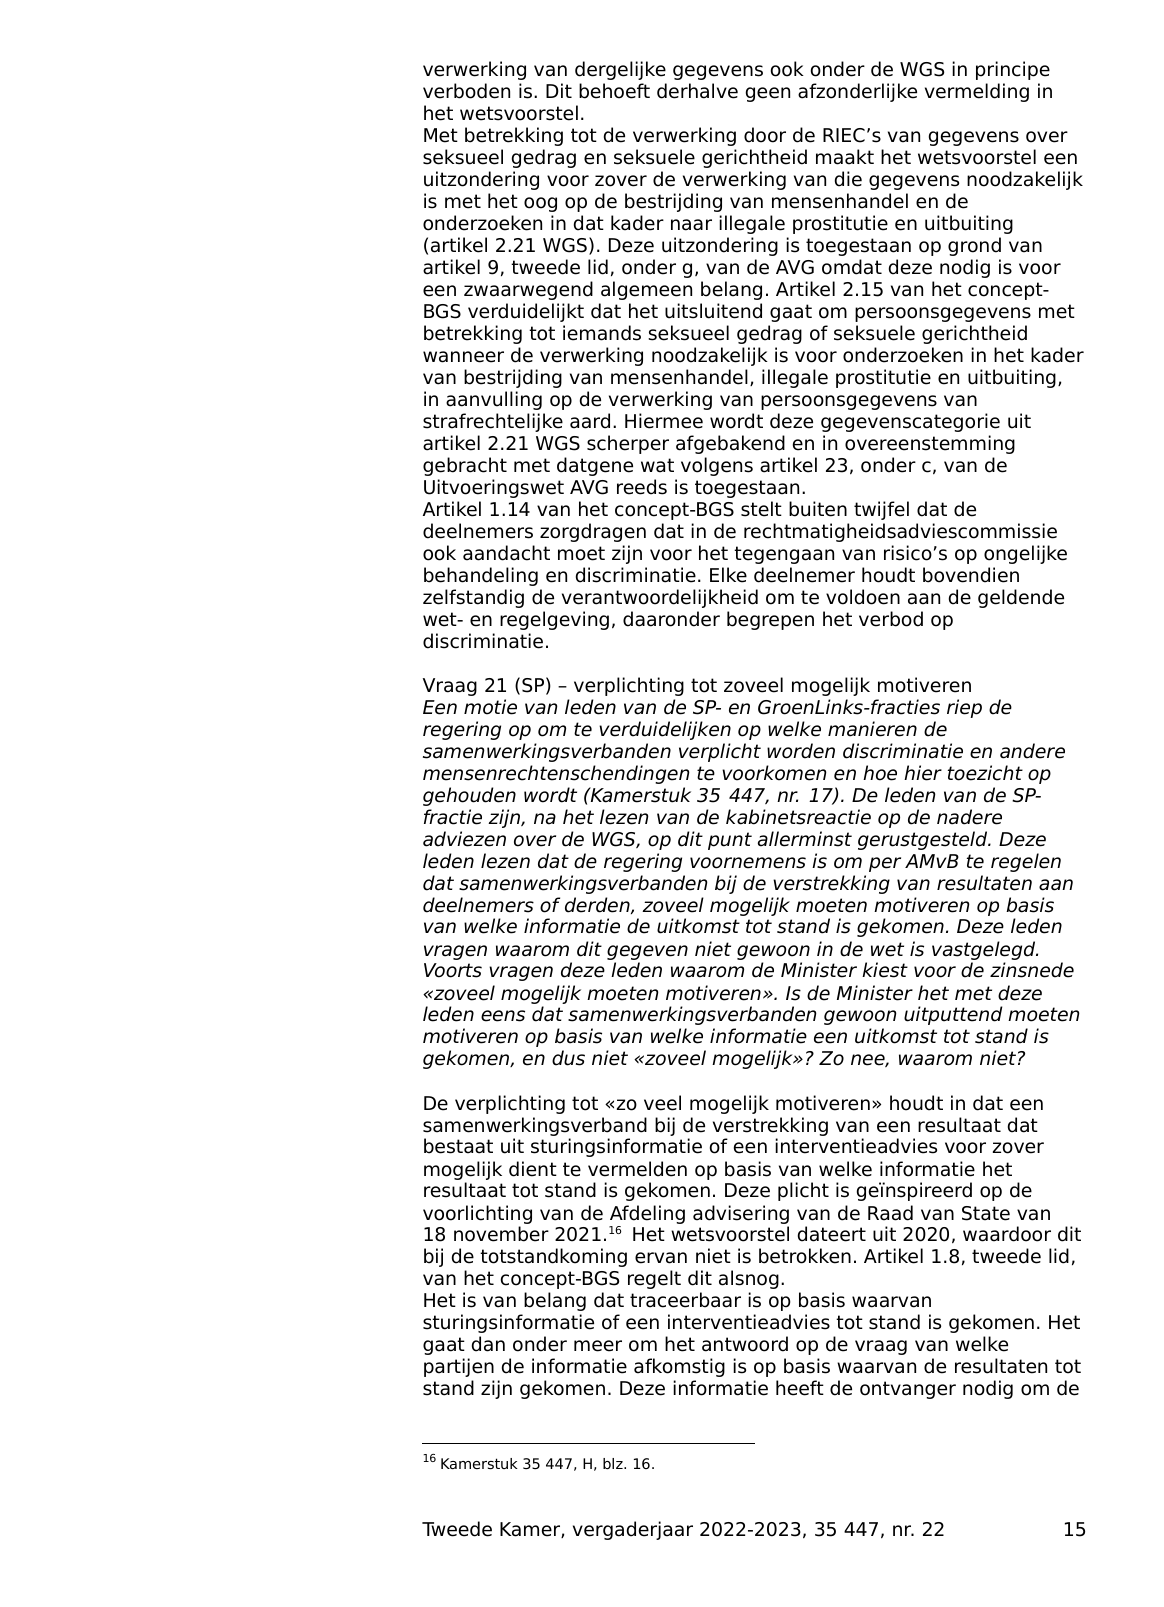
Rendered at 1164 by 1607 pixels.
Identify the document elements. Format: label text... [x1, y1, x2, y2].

text Met betrekking tot de verwerking door de RIEC’s van gegevens over seksueel gedrag en seksuele gerichtheid maakt het wetsvoorstel een uitzondering voor zover de verwerking van die gegevens noodzakelijk is met het oog op de bestrijding van mensenhandel en de onderzoeken in dat kader naar illegale prostitutie en uitbuiting (artikel 2.21 WGS). Deze uitzondering is toegestaan op grond van artikel 9, tweede lid, onder g, van de AVG omdat deze nodig is voor een zwaarwegend algemeen belang. Artikel 2.15 van het concept-BGS verduidelijkt dat het uitsluitend gaat om persoonsgegevens met betrekking tot iemands seksueel gedrag of seksuele gerichtheid wanneer de verwerking noodzakelijk is voor onderzoeken in het kader van bestrijding van mensenhandel, illegale prostitutie en uitbuiting, in aanvulling op de verwerking van persoonsgegevens van strafrechtelijke aard. Hiermee wordt deze gegevenscategorie uit artikel 2.21 WGS scherper afgebakend en in overeenstemming gebracht met datgene wat volgens artikel 23, onder c, van de Uitvoeringswet AVG reeds is toegestaan. [422, 125, 1087, 499]
text Vraag 21 (SP) – verplichting tot zoveel mogelijk motiveren [422, 675, 1087, 697]
text Artikel 1.14 van het concept-BGS stelt buiten twijfel dat de deelnemers zorgdragen dat in de rechtmatigheidsadviescommissie ook aandacht moet zijn voor het tegengaan van risico’s op ongelijke behandeling en discriminatie. Elke deelnemer houdt bovendien zelfstandig de verantwoordelijkheid om te voldoen aan de geldende wet- en regelgeving, daaronder begrepen het verbod op discriminatie. [422, 499, 1087, 652]
text verwerking van dergelijke gegevens ook onder de WGS in principe verboden is. Dit behoeft derhalve geen afzonderlijke vermelding in het wetsvoorstel. [422, 59, 1087, 125]
text De verplichting tot «zo veel mogelijk motiveren» houdt in dat een samenwerkingsverband bij de verstrekking van een resultaat dat bestaat uit sturingsinformatie of een interventieadvies voor zover mogelijk dient te vermelden op basis van welke informatie het resultaat tot stand is gekomen. Deze plicht is geïnspireerd op de voorlichting van de Afdeling advisering van de Raad van State van 18 november 2021. Het wetsvoorstel dateert uit 2020, waardoor dit bij de totstandkoming ervan niet is betrokken. Artikel 1.8, tweede lid, van het concept-BGS regelt dit alsnog. [422, 1092, 1087, 1290]
text Een motie van leden van de SP- en GroenLinks-fracties riep de regering op om te verduidelijken op welke manieren de samenwerkingsverbanden verplicht worden discriminatie en andere mensenrechtenschendingen te voorkomen en hoe hier toezicht op gehouden wordt (Kamerstuk 35 447, nr. 17). De leden van de SP-fractie zijn, na het lezen van de kabinetsreactie op de nadere adviezen over de WGS, op dit punt allerminst gerustgesteld. Deze leden lezen dat de regering voornemens is om per AMvB te regelen dat samenwerkingsverbanden bij de verstrekking van resultaten aan deelnemers of derden, zoveel mogelijk moeten motiveren op basis van welke informatie de uitkomst tot stand is gekomen. Deze leden vragen waarom dit gegeven niet gewoon in de wet is vastgelegd. Voorts vragen deze leden waarom de Minister kiest voor de zinsnede «zoveel mogelijk moeten motiveren». Is de Minister het met deze leden eens dat samenwerkingsverbanden gewoon uitputtend moeten motiveren op basis van welke informatie een uitkomst tot stand is gekomen, en dus niet «zoveel mogelijk»? Zo nee, waarom niet? [422, 697, 1087, 1070]
text Kamerstuk 35 447, H, blz. 16. [422, 1452, 1087, 1474]
text Het is van belang dat traceerbaar is op basis waarvan sturingsinformatie of een interventieadvies tot stand is gekomen. Het gaat dan onder meer om het antwoord op de vraag van welke partijen de informatie afkomstig is op basis waarvan de resultaten tot stand zijn gekomen. Deze informatie heeft de ontvanger nodig om de [422, 1290, 1087, 1400]
